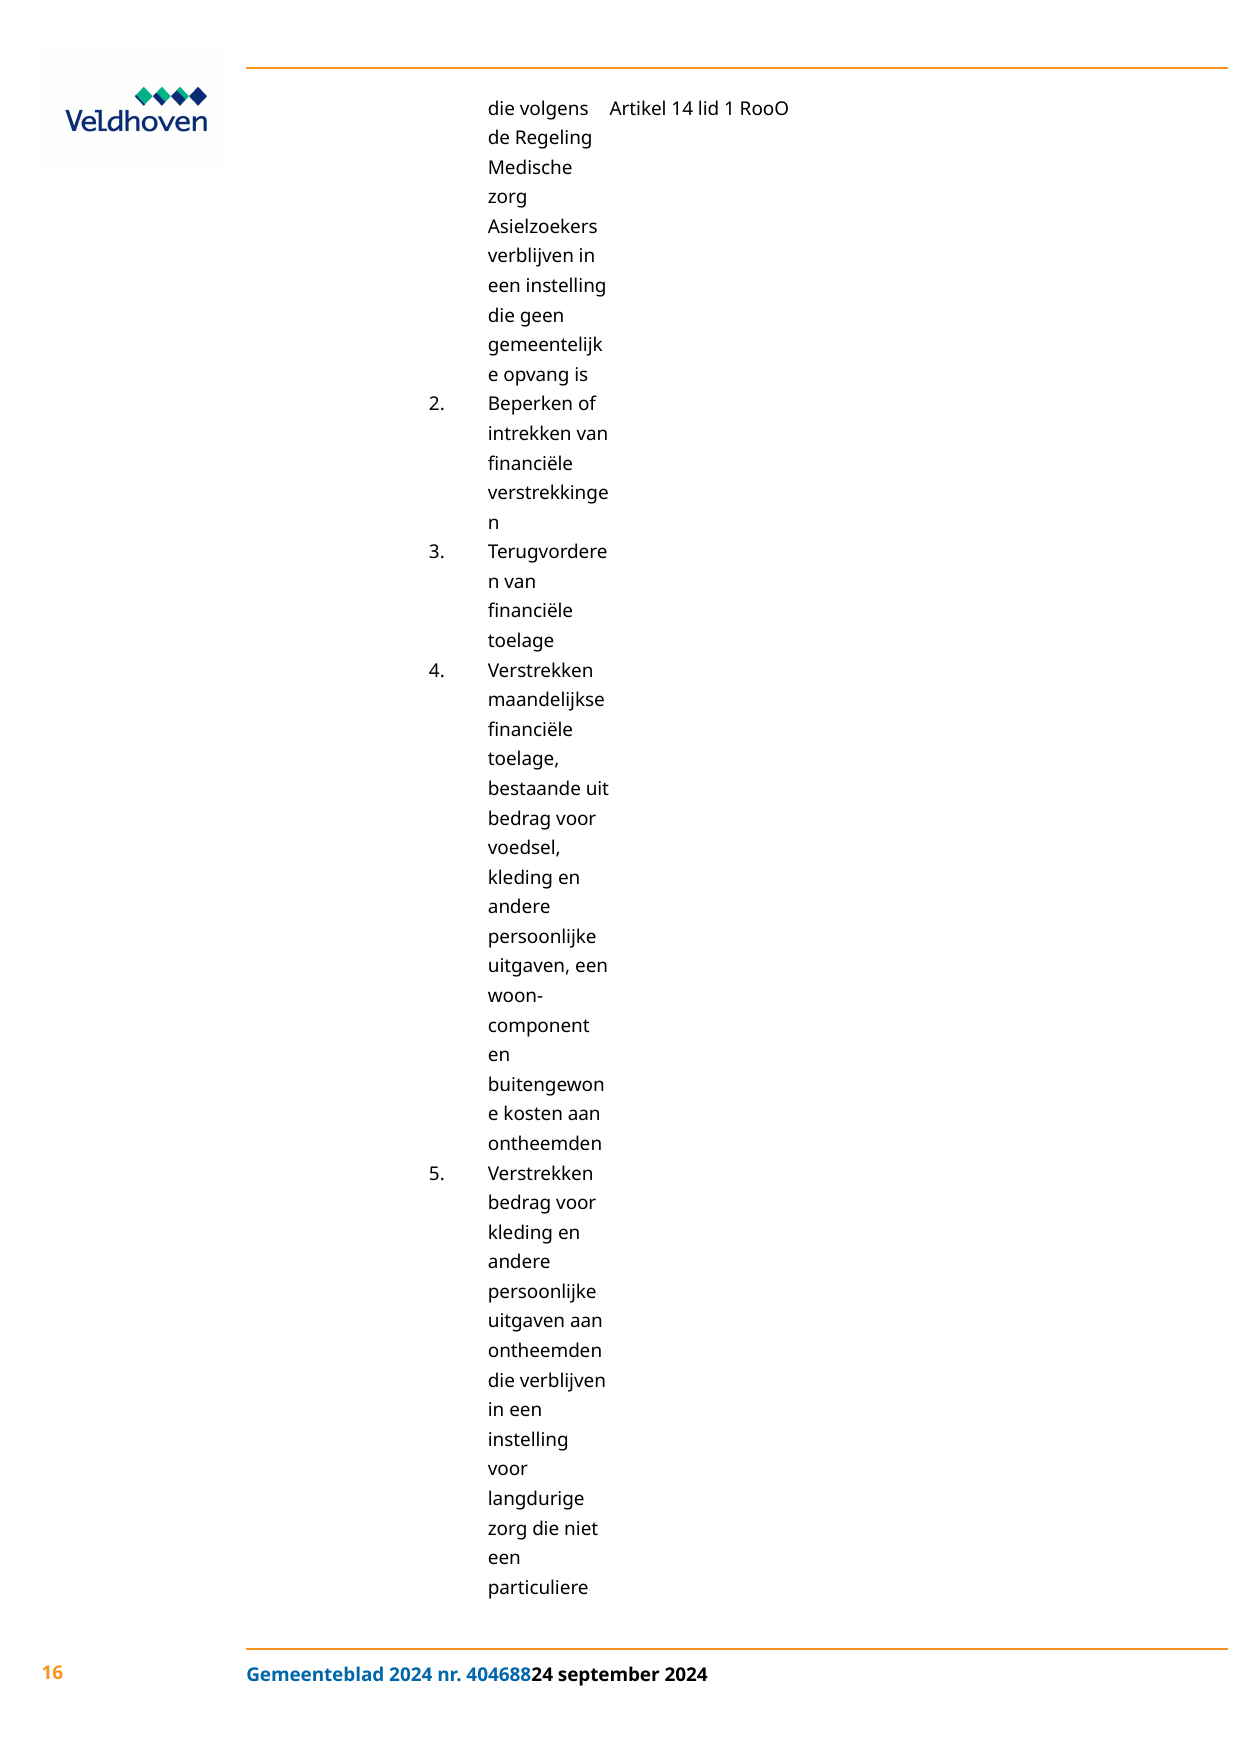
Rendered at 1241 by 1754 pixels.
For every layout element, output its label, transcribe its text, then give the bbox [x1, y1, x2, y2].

table_cell Artikel 14 lid 1 RooO [609, 95, 790, 1600]
table_cell [790, 95, 971, 1600]
picture [41, 47, 231, 172]
table_cell [971, 95, 1152, 1600]
table_cell [248, 95, 429, 1600]
table_cell die volgens de Regeling Medische zorg Asielzoekers verblijven in een instelling die geen gemeentelijke opvang is Beperken of intrekken van financiële verstrekkingen Terugvorderen van financiële toelage Verstrekken maandelijkse financiële toelage, bestaande uit bedrag voor voedsel, kleding en andere persoonlijke uitgaven, een woon- component en buitengewone kosten aan ontheemden Verstrekken bedrag voor kleding en andere persoonlijke uitgaven aan ontheemden die verblijven in een instelling voor langdurige zorg die niet een particuliere [429, 95, 609, 1600]
